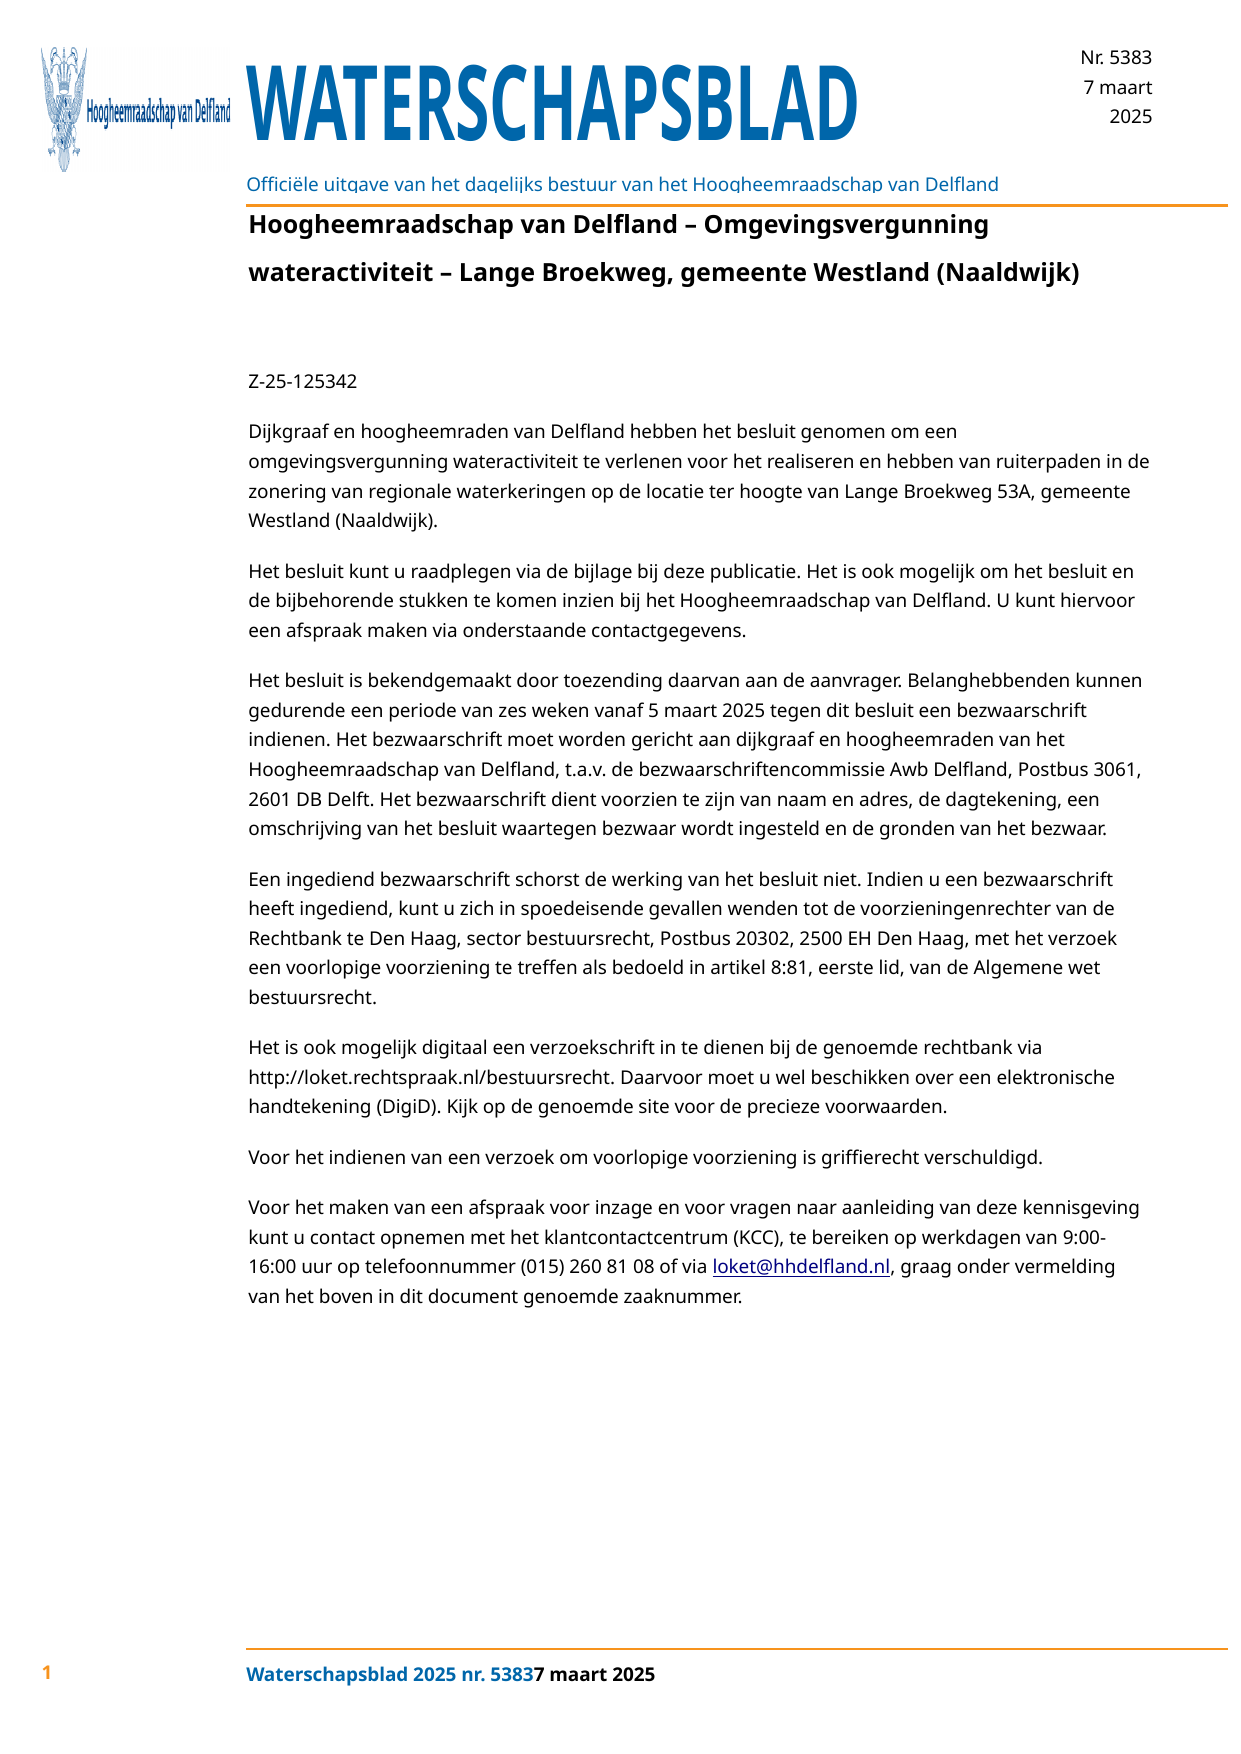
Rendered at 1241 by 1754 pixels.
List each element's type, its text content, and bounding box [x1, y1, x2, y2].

text Een ingediend bezwaarschrift schorst de werking van het besluit niet. Indien u een bezwaarschrift heeft ingediend, kunt u zich in spoedeisende gevallen wenden tot de voorzieningenrechter van de Rechtbank te Den Haag, sector bestuursrecht, Postbus 20302, 2500 EH Den Haag, met het verzoek een voorlopige voorziening te treffen als bedoeld in artikel 8:81, eerste lid, van de Algemene wet bestuursrecht. [248, 866, 1152, 1010]
text Dijkgraaf en hoogheemraden van Delfland hebben het besluit genomen om een omgevingsvergunning wateractiviteit te verlenen voor het realiseren en hebben van ruiterpaden in de zonering van regionale waterkeringen op de locatie ter hoogte van Lange Broekweg 53A, gemeente Westland (Naaldwijk). [248, 419, 1152, 533]
text Z-25-125342 [248, 368, 1152, 394]
picture [41, 47, 231, 172]
text Voor het indienen van een verzoek om voorlopige voorziening is griffierecht verschuldigd. [248, 1144, 1152, 1170]
text Het besluit is bekendgemaakt door toezending daarvan aan de aanvrager. Belanghebbenden kunnen gedurende een periode van zes weken vanaf 5 maart 2025 tegen dit besluit een bezwaarschrift indienen. Het bezwaarschrift moet worden gericht aan dijkgraaf en hoogheemraden van het Hoogheemraadschap van Delfland, t.a.v. de bezwaarschriftencommissie Awb Delfland, Postbus 3061, 2601 DB Delft. Het bezwaarschrift dient voorzien te zijn van naam en adres, de dagtekening, een omschrijving van het besluit waartegen bezwaar wordt ingesteld en de gronden van het bezwaar. [248, 667, 1152, 841]
text Voor het maken van een afspraak voor inzage en voor vragen naar aanleiding van deze kennisgeving kunt u contact opnemen met het klantcontactcentrum (KCC), te bereiken op werkdagen van 9:00-16:00 uur op telefoonnummer (015) 260 81 08 of via loket@hhdelfland.nl, graag onder vermelding van het boven in dit document genoemde zaaknummer. [248, 1194, 1152, 1309]
text Het besluit kunt u raadplegen via de bijlage bij deze publicatie. Het is ook mogelijk om het besluit en de bijbehorende stukken te komen inzien bij het Hoogheemraadschap van Delfland. U kunt hiervoor een afspraak maken via onderstaande contactgegevens. [248, 558, 1152, 643]
text Het is ook mogelijk digitaal een verzoekschrift in te dienen bij de genoemde rechtbank via http://loket.rechtspraak.nl/bestuursrecht. Daarvoor moet u wel beschikken over een elektronische handtekening (DigiD). Kijk op de genoemde site voor de precieze voorwaarden. [248, 1034, 1152, 1119]
text Hoogheemraadschap van Delfland – Omgevingsvergunning wateractiviteit – Lange Broekweg, gemeente Westland (Naaldwijk) [248, 207, 1152, 288]
